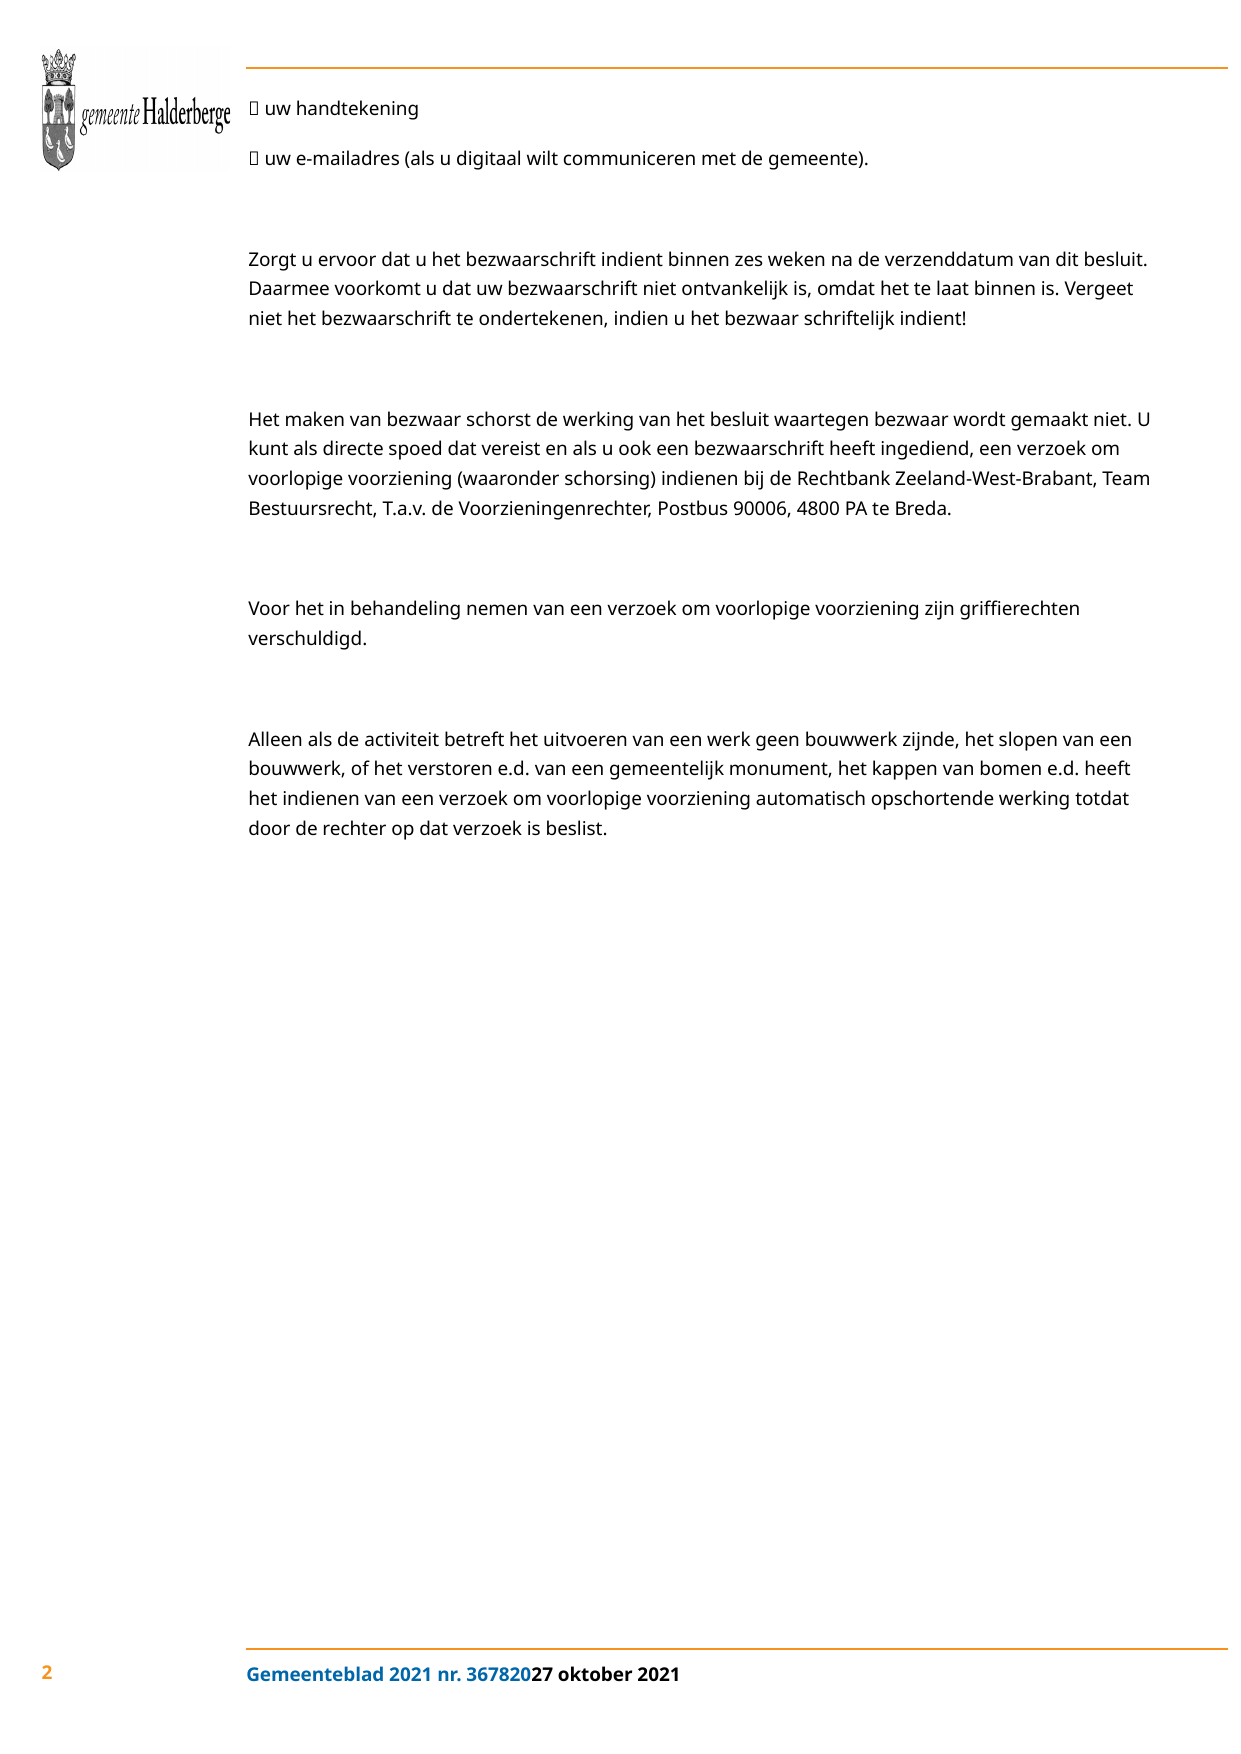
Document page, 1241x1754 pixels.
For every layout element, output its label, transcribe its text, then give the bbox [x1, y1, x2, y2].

text Zorgt u ervoor dat u het bezwaarschrift indient binnen zes weken na de verzenddatum van dit besluit. Daarmee voorkomt u dat uw bezwaarschrift niet ontvankelijk is, omdat het te laat binnen is. Vergeet niet het bezwaarschrift te ondertekenen, indien u het bezwaar schriftelijk indient! [248, 246, 1152, 331]
text Voor het in behandeling nemen van een verzoek om voorlopige voorziening zijn griffierechten verschuldigd. [248, 596, 1152, 651]
picture [41, 47, 231, 172]
text  uw e-mailadres (als u digitaal wilt communiceren met de gemeente). [248, 145, 1152, 171]
text  uw handtekening [248, 95, 1152, 121]
text Het maken van bezwaar schorst de werking van het besluit waartegen bezwaar wordt gemaakt niet. U kunt als directe spoed dat vereist en als u ook een bezwaarschrift heeft ingediend, een verzoek om voorlopige voorziening (waaronder schorsing) indienen bij de Rechtbank Zeeland-West-Brabant, Team Bestuursrecht, T.a.v. de Voorzieningenrechter, Postbus 90006, 4800 PA te Breda. [248, 406, 1152, 521]
text Alleen als de activiteit betreft het uitvoeren van een werk geen bouwwerk zijnde, het slopen van een bouwwerk, of het verstoren e.d. van een gemeentelijk monument, het kappen van bomen e.d. heeft het indienen van een verzoek om voorlopige voorziening automatisch opschortende werking totdat door de rechter op dat verzoek is beslist. [248, 726, 1152, 841]
